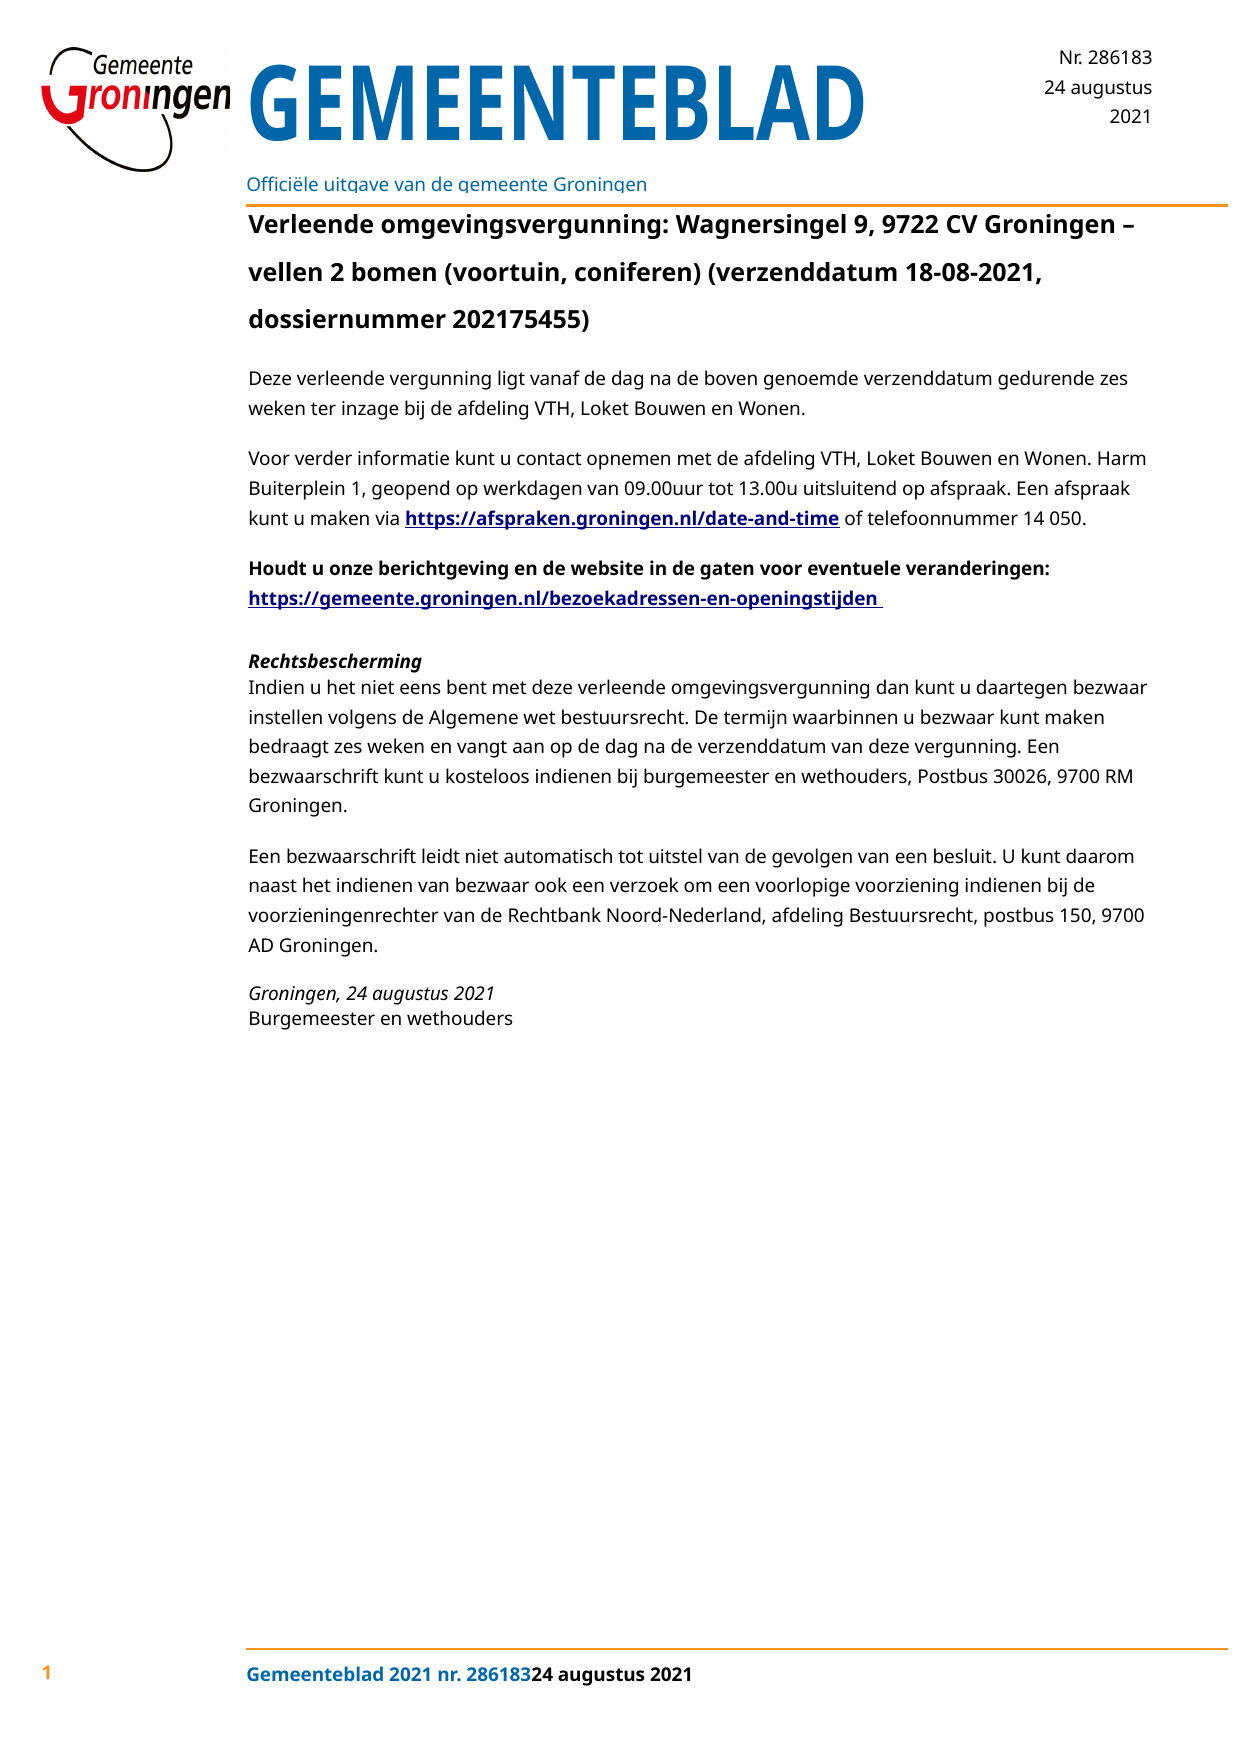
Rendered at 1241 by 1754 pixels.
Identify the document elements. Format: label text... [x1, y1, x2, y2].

text Een bezwaarschrift leidt niet automatisch tot uitstel van de gevolgen van een besluit. U kunt daarom naast het indienen van bezwaar ook een verzoek om een voorlopige voorziening indienen bij de voorzieningenrechter van de Rechtbank Noord-Nederland, afdeling Bestuursrecht, postbus 150, 9700 AD Groningen. [248, 843, 1152, 958]
text Indien u het niet eens bent met deze verleende omgevingsvergunning dan kunt u daartegen bezwaar instellen volgens de Algemene wet bestuursrecht. De termijn waarbinnen u bezwaar kunt maken bedraagt zes weken en vangt aan op de dag na de verzenddatum van deze vergunning. Een bezwaarschrift kunt u kosteloos indienen bij burgemeester en wethouders, Postbus 30026, 9700 RM Groningen. [248, 674, 1152, 818]
text Groningen, 24 augustus 2021 [248, 980, 1152, 1005]
text Burgemeester en wethouders [248, 1005, 1152, 1031]
text Deze verleende vergunning ligt vanaf de dag na de boven genoemde verzenddatum gedurende zes weken ter inzage bij de afdeling VTH, Loket Bouwen en Wonen. [248, 366, 1152, 421]
text Voor verder informatie kunt u contact opnemen met de afdeling VTH, Loket Bouwen en Wonen. Harm Buiterplein 1, geopend op werkdagen van 09.00uur tot 13.00u uitsluitend op afspraak. Een afspraak kunt u maken via https://afspraken.groningen.nl/date-and-time of telefoonnummer 14 050. [248, 446, 1152, 530]
picture [41, 47, 231, 172]
text Houdt u onze berichtgeving en de website in de gaten voor eventuele veranderingen: https://gemeente.groningen.nl/bezoekadressen-en-openingstijden [248, 555, 1152, 610]
text Verleende omgevingsvergunning: Wagnersingel 9, 9722 CV Groningen – vellen 2 bomen (voortuin, coniferen) (verzenddatum 18-08-2021, dossiernummer 202175455) [248, 207, 1152, 336]
text Rechtsbescherming [248, 649, 1152, 674]
